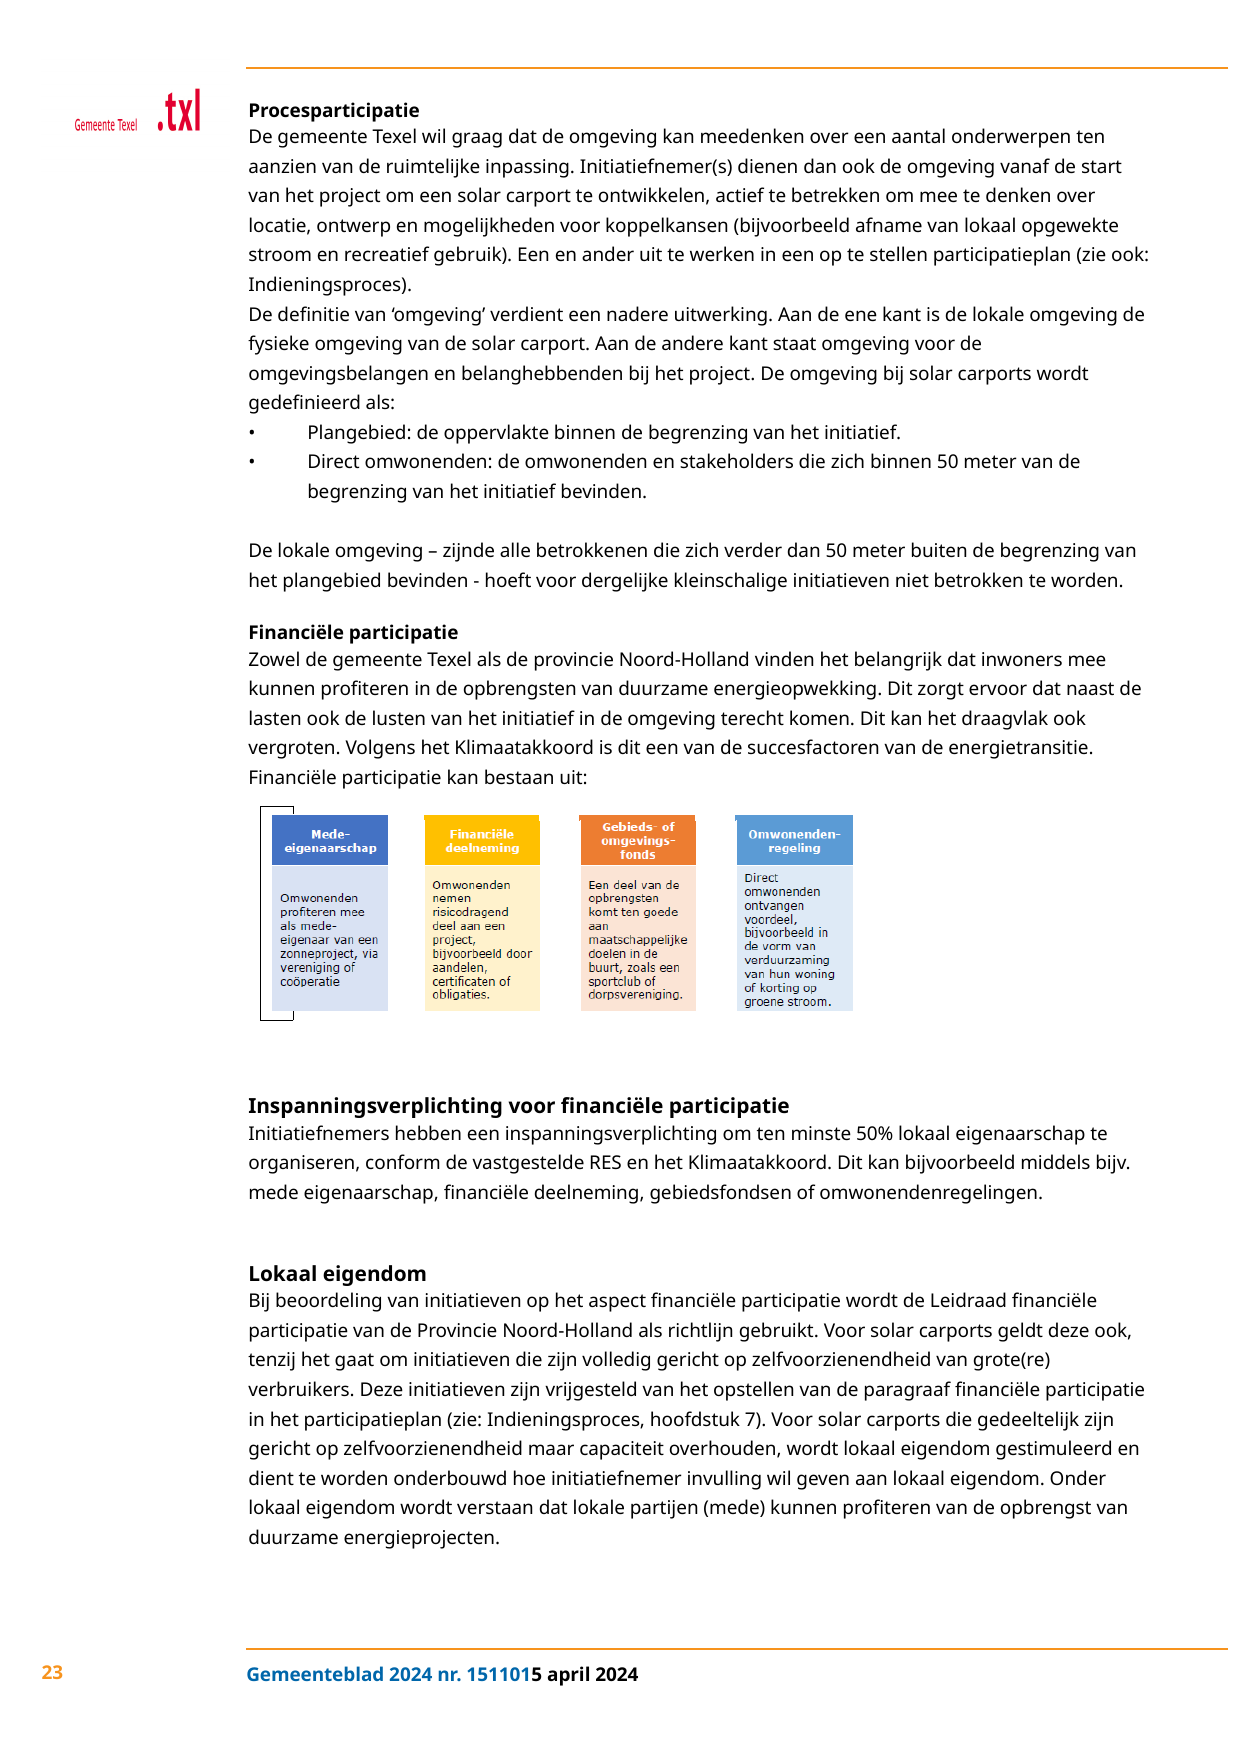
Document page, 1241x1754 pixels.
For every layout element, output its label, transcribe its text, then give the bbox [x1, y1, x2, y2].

picture [268, 814, 860, 1011]
picture [41, 47, 231, 172]
text Inspanningsverplichting voor financiële participatie [248, 1091, 1152, 1120]
text Zowel de gemeente Texel als de provincie Noord-Holland vinden het belangrijk dat inwoners mee kunnen profiteren in de opbrengsten van duurzame energieopwekking. Dit zorgt ervoor dat naast de lasten ook de lusten van het initiatief in de omgeving terecht komen. Dit kan het draagvlak ook vergroten. Volgens het Klimaatakkoord is dit een van de succesfactoren van de energietransitie. Financiële participatie kan bestaan uit: [248, 646, 1152, 790]
text De gemeente Texel wil graag dat de omgeving kan meedenken over een aantal onderwerpen ten aanzien van de ruimtelijke inpassing. Initiatiefnemer(s) dienen dan ook de omgeving vanaf de start van het project om een solar carport te ontwikkelen, actief te betrekken om mee te denken over locatie, ontwerp en mogelijkheden voor koppelkansen (bijvoorbeeld afname van lokaal opgewekte stroom en recreatief gebruik). Een en ander uit te werken in een op te stellen participatieplan (zie ook: Indieningsproces). [248, 123, 1152, 297]
text Procesparticipatie [248, 95, 1152, 123]
text De definitie van ‘omgeving’ verdient een nadere uitwerking. Aan de ene kant is de lokale omgeving de fysieke omgeving van de solar carport. Aan de andere kant staat omgeving voor de omgevingsbelangen en belanghebbenden bij het project. De omgeving bij solar carports wordt gedefinieerd als: [248, 301, 1152, 415]
list Plangebied: de oppervlakte binnen de begrenzing van het initiatief. [248, 419, 1152, 445]
list Direct omwonenden: de omwonenden en stakeholders die zich binnen 50 meter van de begrenzing van het initiatief bevinden. [248, 449, 1152, 504]
text Lokaal eigendom [248, 1259, 1152, 1287]
text Initiatiefnemers hebben een inspanningsverplichting om ten minste 50% lokaal eigenaarschap te organiseren, conform de vastgestelde RES en het Klimaatakkoord. Dit kan bijvoorbeeld middels bijv. mede eigenaarschap, financiële deelneming, gebiedsfondsen of omwonendenregelingen. [248, 1120, 1152, 1205]
text Bij beoordeling van initiatieven op het aspect financiële participatie wordt de Leidraad financiële participatie van de Provincie Noord-Holland als richtlijn gebruikt. Voor solar carports geldt deze ook, tenzij het gaat om initiatieven die zijn volledig gericht op zelfvoorzienendheid van grote(re) verbruikers. Deze initiatieven zijn vrijgesteld van het opstellen van de paragraaf financiële participatie in het participatieplan (zie: Indieningsproces, hoofdstuk 7). Voor solar carports die gedeeltelijk zijn gericht op zelfvoorzienendheid maar capaciteit overhouden, wordt lokaal eigendom gestimuleerd en dient te worden onderbouwd hoe initiatiefnemer invulling wil geven aan lokaal eigendom. Onder lokaal eigendom wordt verstaan dat lokale partijen (mede) kunnen profiteren van de opbrengst van duurzame energieprojecten. [248, 1287, 1152, 1550]
text Financiële participatie [248, 617, 1152, 646]
text De lokale omgeving – zijnde alle betrokkenen die zich verder dan 50 meter buiten de begrenzing van het plangebied bevinden - hoeft voor dergelijke kleinschalige initiatieven niet betrokken te worden. [248, 537, 1152, 593]
